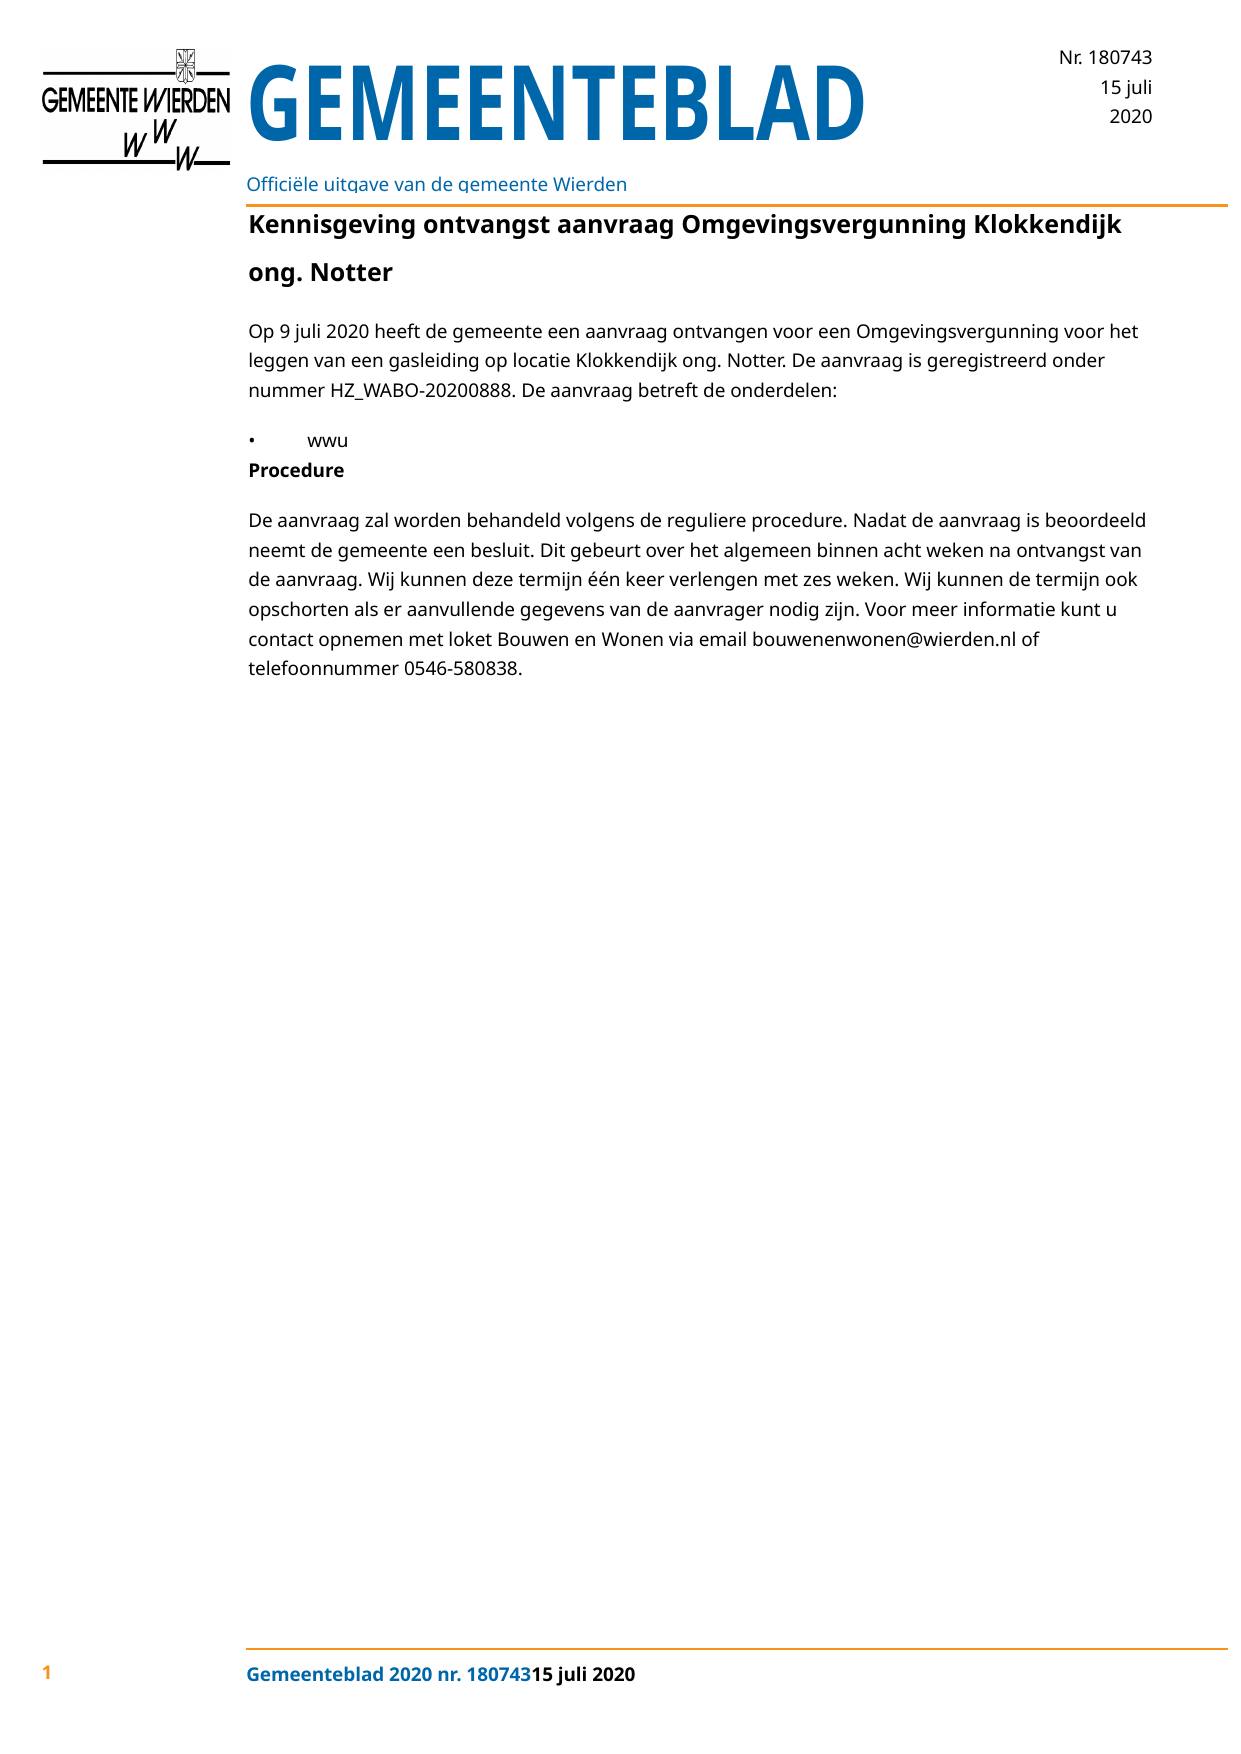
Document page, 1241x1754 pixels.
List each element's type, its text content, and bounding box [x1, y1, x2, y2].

list wwu [248, 427, 1152, 453]
text Op 9 juli 2020 heeft de gemeente een aanvraag ontvangen voor een Omgevingsvergunning voor het leggen van een gasleiding op locatie Klokkendijk ong. Notter. De aanvraag is geregistreerd onder nummer HZ_WABO-20200888. De aanvraag betreft de onderdelen: [248, 318, 1152, 403]
text De aanvraag zal worden behandeld volgens de reguliere procedure. Nadat de aanvraag is beoordeeld neemt de gemeente een besluit. Dit gebeurt over het algemeen binnen acht weken na ontvangst van de aanvraag. Wij kunnen deze termijn één keer verlengen met zes weken. Wij kunnen de termijn ook opschorten als er aanvullende gegevens van de aanvrager nodig zijn. Voor meer informatie kunt u contact opnemen met loket Bouwen en Wonen via email bouwenenwonen@wierden.nl of telefoonnummer 0546-580838. [248, 507, 1152, 681]
text Kennisgeving ontvangst aanvraag Omgevingsvergunning Klokkendijk ong. Notter [248, 207, 1152, 288]
picture [41, 47, 231, 172]
text Procedure [248, 457, 1152, 483]
